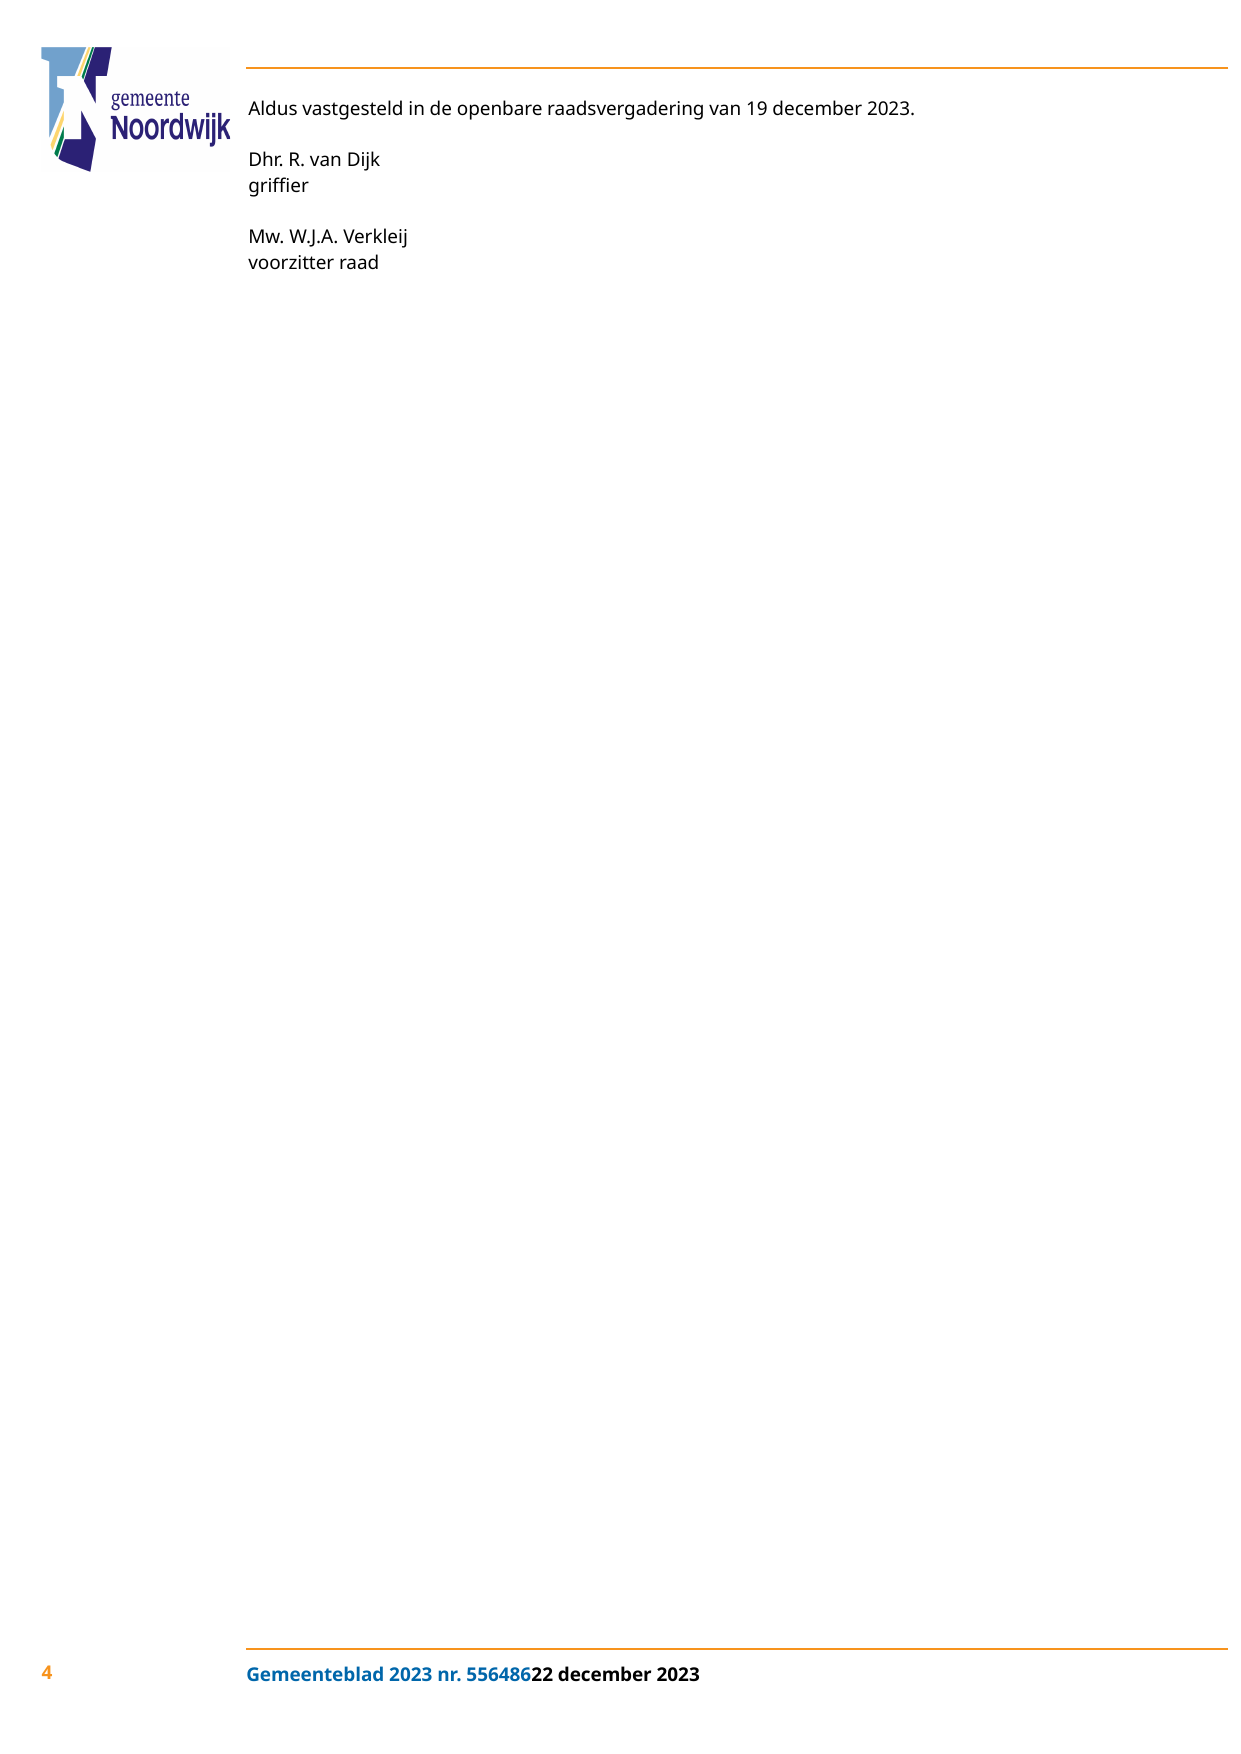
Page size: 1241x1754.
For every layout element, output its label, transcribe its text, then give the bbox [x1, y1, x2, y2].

text Dhr. R. van Dijk [248, 146, 1152, 172]
text voorzitter raad [248, 249, 1152, 275]
text Mw. W.J.A. Verkleij [248, 223, 1152, 249]
text Aldus vastgesteld in de openbare raadsvergadering van 19 december 2023. [248, 95, 1152, 121]
picture [41, 47, 231, 172]
text griffier [248, 172, 1152, 198]
